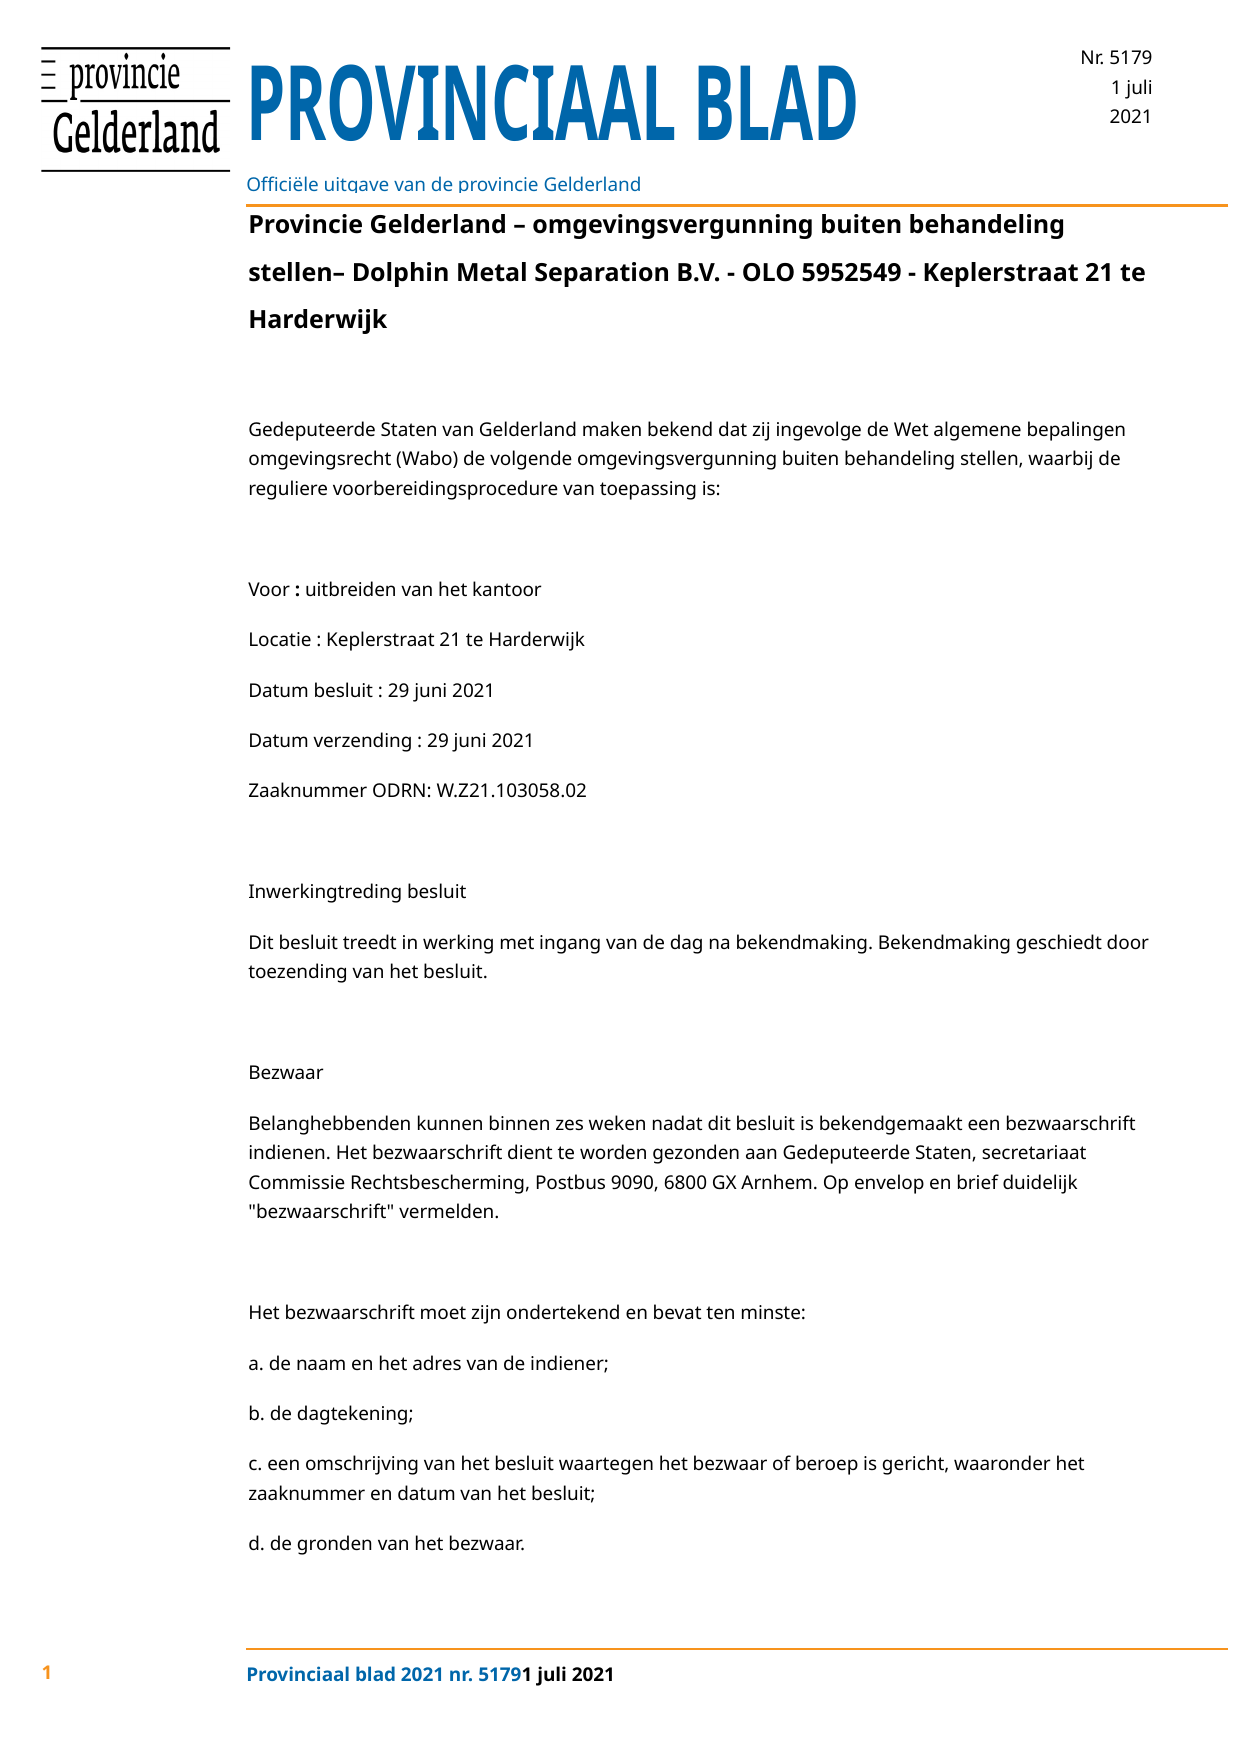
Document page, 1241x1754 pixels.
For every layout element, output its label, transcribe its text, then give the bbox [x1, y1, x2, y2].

text b. de dagtekening; [248, 1400, 1152, 1426]
text Inwerkingtreding besluit [248, 878, 1152, 904]
text Provincie Gelderland – omgevingsvergunning buiten behandeling stellen– Dolphin Metal Separation B.V. - OLO 5952549 - Keplerstraat 21 te Harderwijk [248, 207, 1152, 336]
text Het bezwaarschrift moet zijn ondertekend en bevat ten minste: [248, 1299, 1152, 1325]
text Bezwaar [248, 1059, 1152, 1085]
text Locatie : Keplerstraat 21 te Harderwijk [248, 626, 1152, 652]
text Datum verzending : 29 juni 2021 [248, 727, 1152, 753]
text c. een omschrijving van het besluit waartegen het bezwaar of beroep is gericht, waaronder het zaaknummer en datum van het besluit; [248, 1451, 1152, 1506]
text Gedeputeerde Staten van Gelderland maken bekend dat zij ingevolge de Wet algemene bepalingen omgevingsrecht (Wabo) de volgende omgevingsvergunning buiten behandeling stellen, waarbij de reguliere voorbereidingsprocedure van toepassing is: [248, 416, 1152, 501]
text Datum besluit : 29 juni 2021 [248, 677, 1152, 702]
picture [41, 47, 231, 172]
text a. de naam en het adres van de indiener; [248, 1350, 1152, 1375]
text Zaaknummer ODRN: W.Z21.103058.02 [248, 778, 1152, 803]
text d. de gronden van het bezwaar. [248, 1531, 1152, 1556]
text Dit besluit treedt in werking met ingang van de dag na bekendmaking. Bekendmaking geschiedt door toezending van het besluit. [248, 929, 1152, 984]
text Belanghebbenden kunnen binnen zes weken nadat dit besluit is bekendgemaakt een bezwaarschrift indienen. Het bezwaarschrift dient te worden gezonden aan Gedeputeerde Staten, secretariaat Commissie Rechtsbescherming, Postbus 9090, 6800 GX Arnhem. Op envelop en brief duidelijk "bezwaarschrift" vermelden. [248, 1110, 1152, 1224]
text Voor : uitbreiden van het kantoor [248, 576, 1152, 602]
